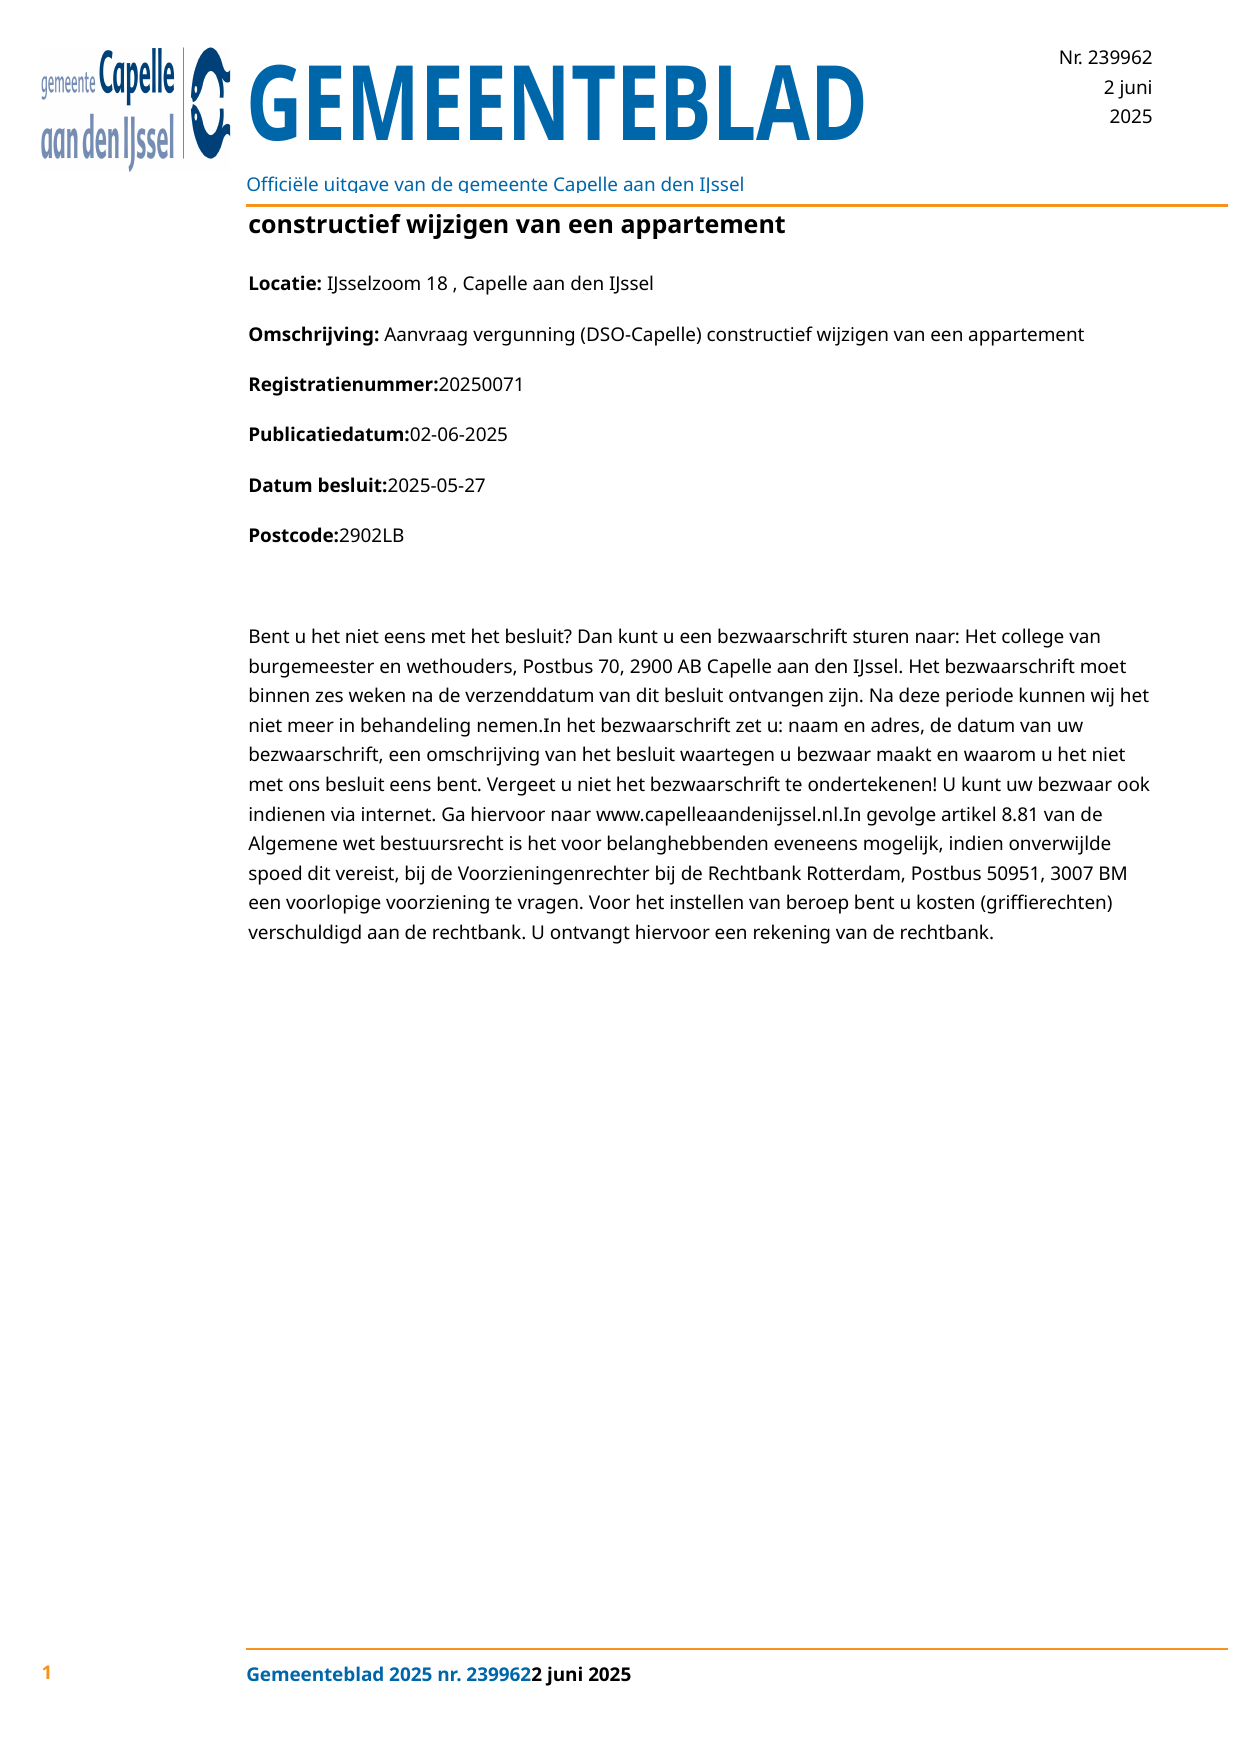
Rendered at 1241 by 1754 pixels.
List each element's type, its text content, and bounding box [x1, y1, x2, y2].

text Postcode:2902LB [248, 522, 1152, 548]
text Registratienummer:20250071 [248, 371, 1152, 397]
text Bent u het niet eens met het besluit? Dan kunt u een bezwaarschrift sturen naar: Het college van burgemeester en wethouders, Postbus 70, 2900 AB Capelle aan den IJssel. Het bezwaarschrift moet binnen zes weken na de verzenddatum van dit besluit ontvangen zijn. Na deze periode kunnen wij het niet meer in behandeling nemen.In het bezwaarschrift zet u: naam en adres, de datum van uw bezwaarschrift, een omschrijving van het besluit waartegen u bezwaar maakt en waarom u het niet met ons besluit eens bent. Vergeet u niet het bezwaarschrift te ondertekenen! U kunt uw bezwaar ook indienen via internet. Ga hiervoor naar www.capelleaandenijssel.nl.In gevolge artikel 8.81 van de Algemene wet bestuursrecht is het voor belanghebbenden eveneens mogelijk, indien onverwijlde spoed dit vereist, bij de Voorzieningenrechter bij de Rechtbank Rotterdam, Postbus 50951, 3007 BM een voorlopige voorziening te vragen. Voor het instellen van beroep bent u kosten (griffierechten) verschuldigd aan de rechtbank. U ontvangt hiervoor een rekening van de rechtbank. [248, 623, 1152, 945]
text Publicatiedatum:02-06-2025 [248, 422, 1152, 447]
picture [41, 47, 231, 172]
text Omschrijving: Aanvraag vergunning (DSO-Capelle) constructief wijzigen van een appartement [248, 321, 1152, 346]
text constructief wijzigen van een appartement [248, 207, 1152, 241]
text Datum besluit:2025-05-27 [248, 472, 1152, 498]
text Locatie: IJsselzoom 18 , Capelle aan den IJssel [248, 270, 1152, 296]
